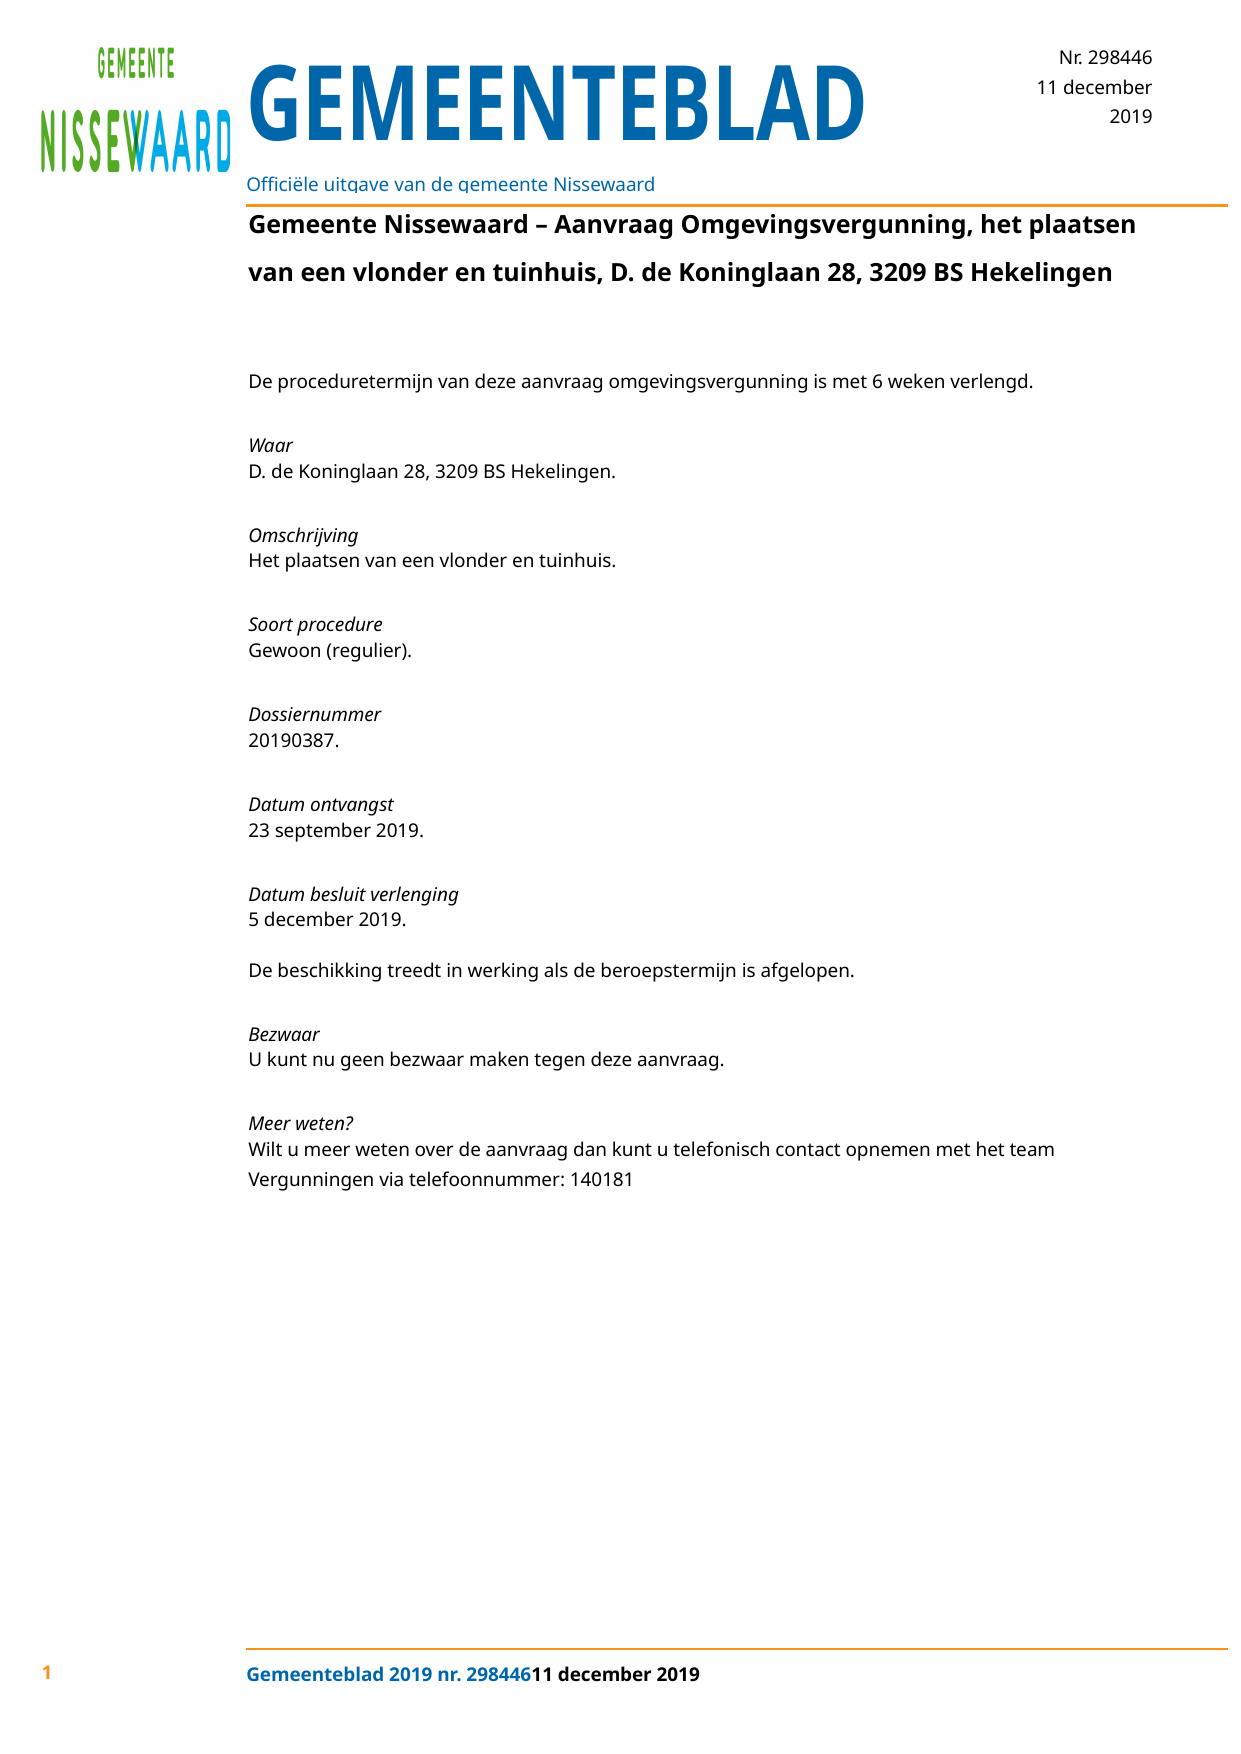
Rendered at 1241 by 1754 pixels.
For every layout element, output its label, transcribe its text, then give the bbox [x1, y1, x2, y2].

text Omschrijving [248, 522, 1152, 548]
text 5 december 2019. [248, 906, 1152, 932]
text Wilt u meer weten over de aanvraag dan kunt u telefonisch contact opnemen met het team Vergunningen via telefoonnummer: 140181 [248, 1136, 1152, 1192]
text U kunt nu geen bezwaar maken tegen deze aanvraag. [248, 1047, 1152, 1072]
picture [176, 157, 187, 172]
picture [222, 122, 227, 160]
picture [154, 157, 165, 172]
text Meer weten? [248, 1111, 1152, 1136]
text 23 september 2019. [248, 817, 1152, 842]
text De beschikking treedt in werking als de beroepstermijn is afgelopen. [248, 957, 1152, 983]
text Datum besluit verlenging [248, 881, 1152, 906]
text Waar [248, 432, 1152, 458]
text D. de Koninglaan 28, 3209 BS Hekelingen. [248, 458, 1152, 484]
text Datum ontvangst [248, 791, 1152, 817]
text Gewoon (regulier). [248, 637, 1152, 663]
picture [200, 151, 206, 172]
picture [201, 122, 206, 138]
text Het plaatsen van een vlonder en tuinhuis. [248, 548, 1152, 573]
text Bezwaar [248, 1021, 1152, 1047]
picture [41, 47, 231, 172]
text 20190387. [248, 727, 1152, 753]
text De proceduretermijn van deze aanvraag omgevingsvergunning is met 6 weken verlengd. [248, 368, 1152, 394]
text Gemeente Nissewaard – Aanvraag Omgevingsvergunning, het plaatsen van een vlonder en tuinhuis, D. de Koninglaan 28, 3209 BS Hekelingen [248, 207, 1152, 288]
text Soort procedure [248, 612, 1152, 637]
text Dossiernummer [248, 701, 1152, 727]
